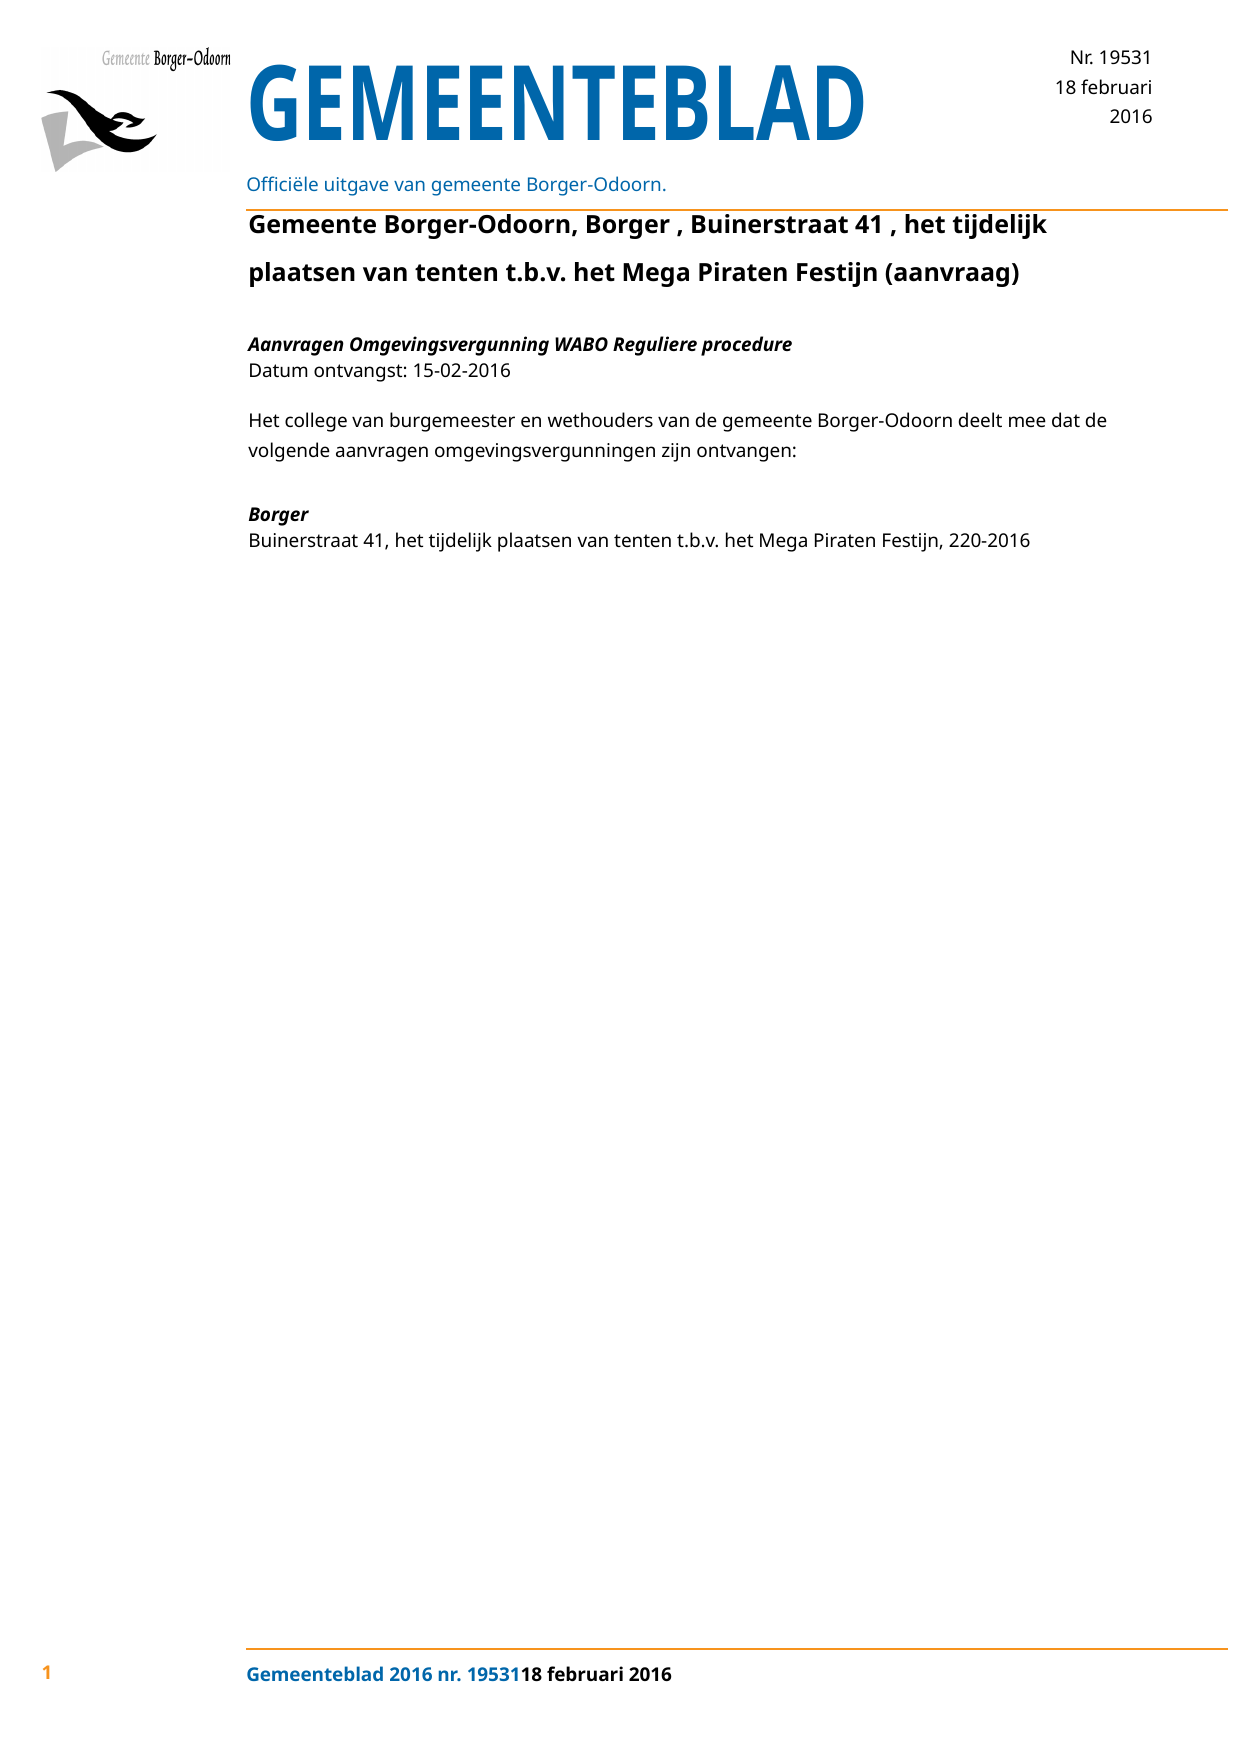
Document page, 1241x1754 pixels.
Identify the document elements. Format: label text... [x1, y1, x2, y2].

text Borger [248, 501, 1152, 527]
text Buinerstraat 41, het tijdelijk plaatsen van tenten t.b.v. het Mega Piraten Festijn, 220-2016 [248, 527, 1152, 553]
text Aanvragen Omgevingsvergunning WABO Reguliere procedure [248, 331, 1152, 357]
text Het college van burgemeester en wethouders van de gemeente Borger-Odoorn deelt mee dat de volgende aanvragen omgevingsvergunningen zijn ontvangen: [248, 408, 1152, 463]
text Gemeente Borger-Odoorn, Borger , Buinerstraat 41 , het tijdelijk plaatsen van tenten t.b.v. het Mega Piraten Festijn (aanvraag) [248, 211, 1152, 288]
picture [41, 47, 231, 172]
text Datum ontvangst: 15-02-2016 [248, 357, 1152, 383]
